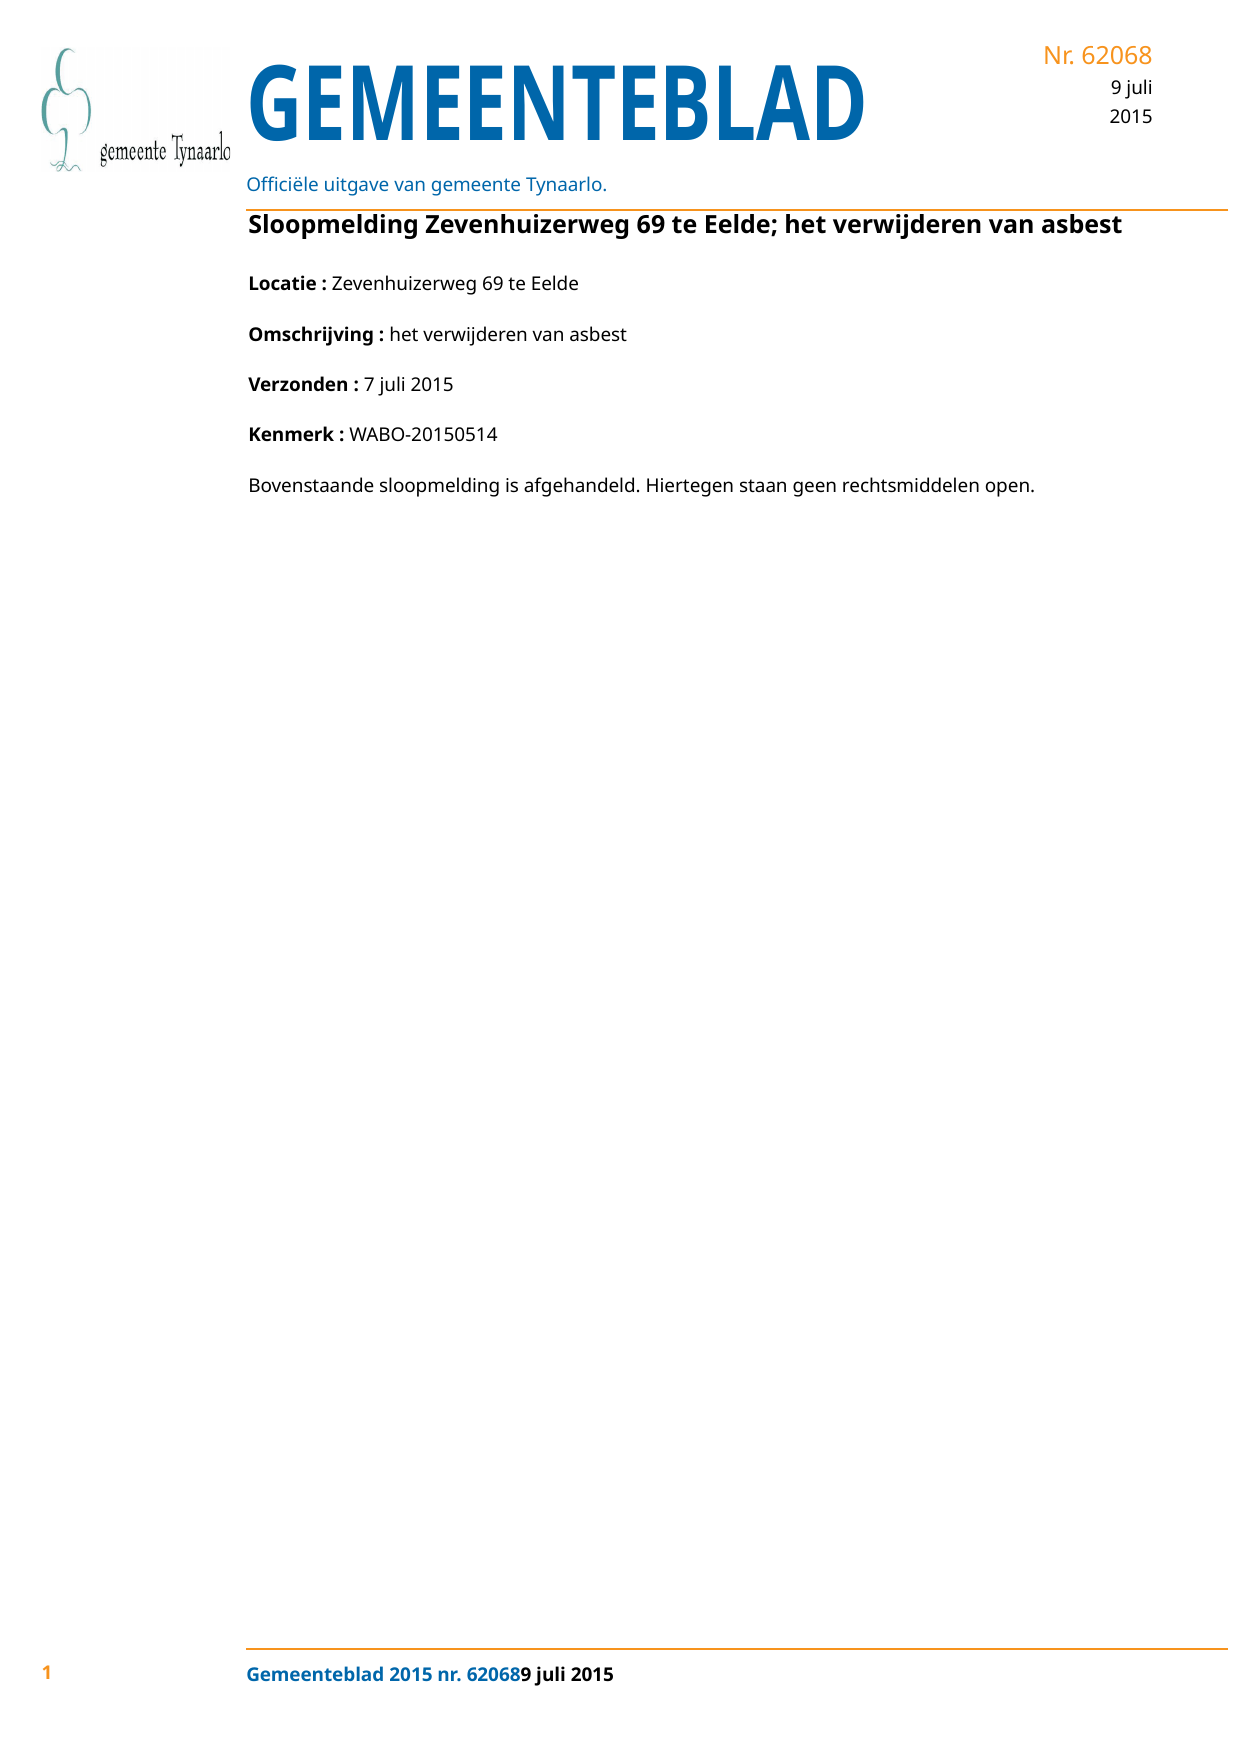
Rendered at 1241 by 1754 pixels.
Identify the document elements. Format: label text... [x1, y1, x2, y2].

text Sloopmelding Zevenhuizerweg 69 te Eelde; het verwijderen van asbest [248, 211, 1152, 241]
text Verzonden : 7 juli 2015 [248, 371, 1152, 397]
picture [41, 47, 231, 172]
text Locatie : Zevenhuizerweg 69 te Eelde [248, 270, 1152, 296]
text Omschrijving : het verwijderen van asbest [248, 321, 1152, 346]
text Bovenstaande sloopmelding is afgehandeld. Hiertegen staan geen rechtsmiddelen open. [248, 472, 1152, 498]
text Kenmerk : WABO-20150514 [248, 422, 1152, 447]
